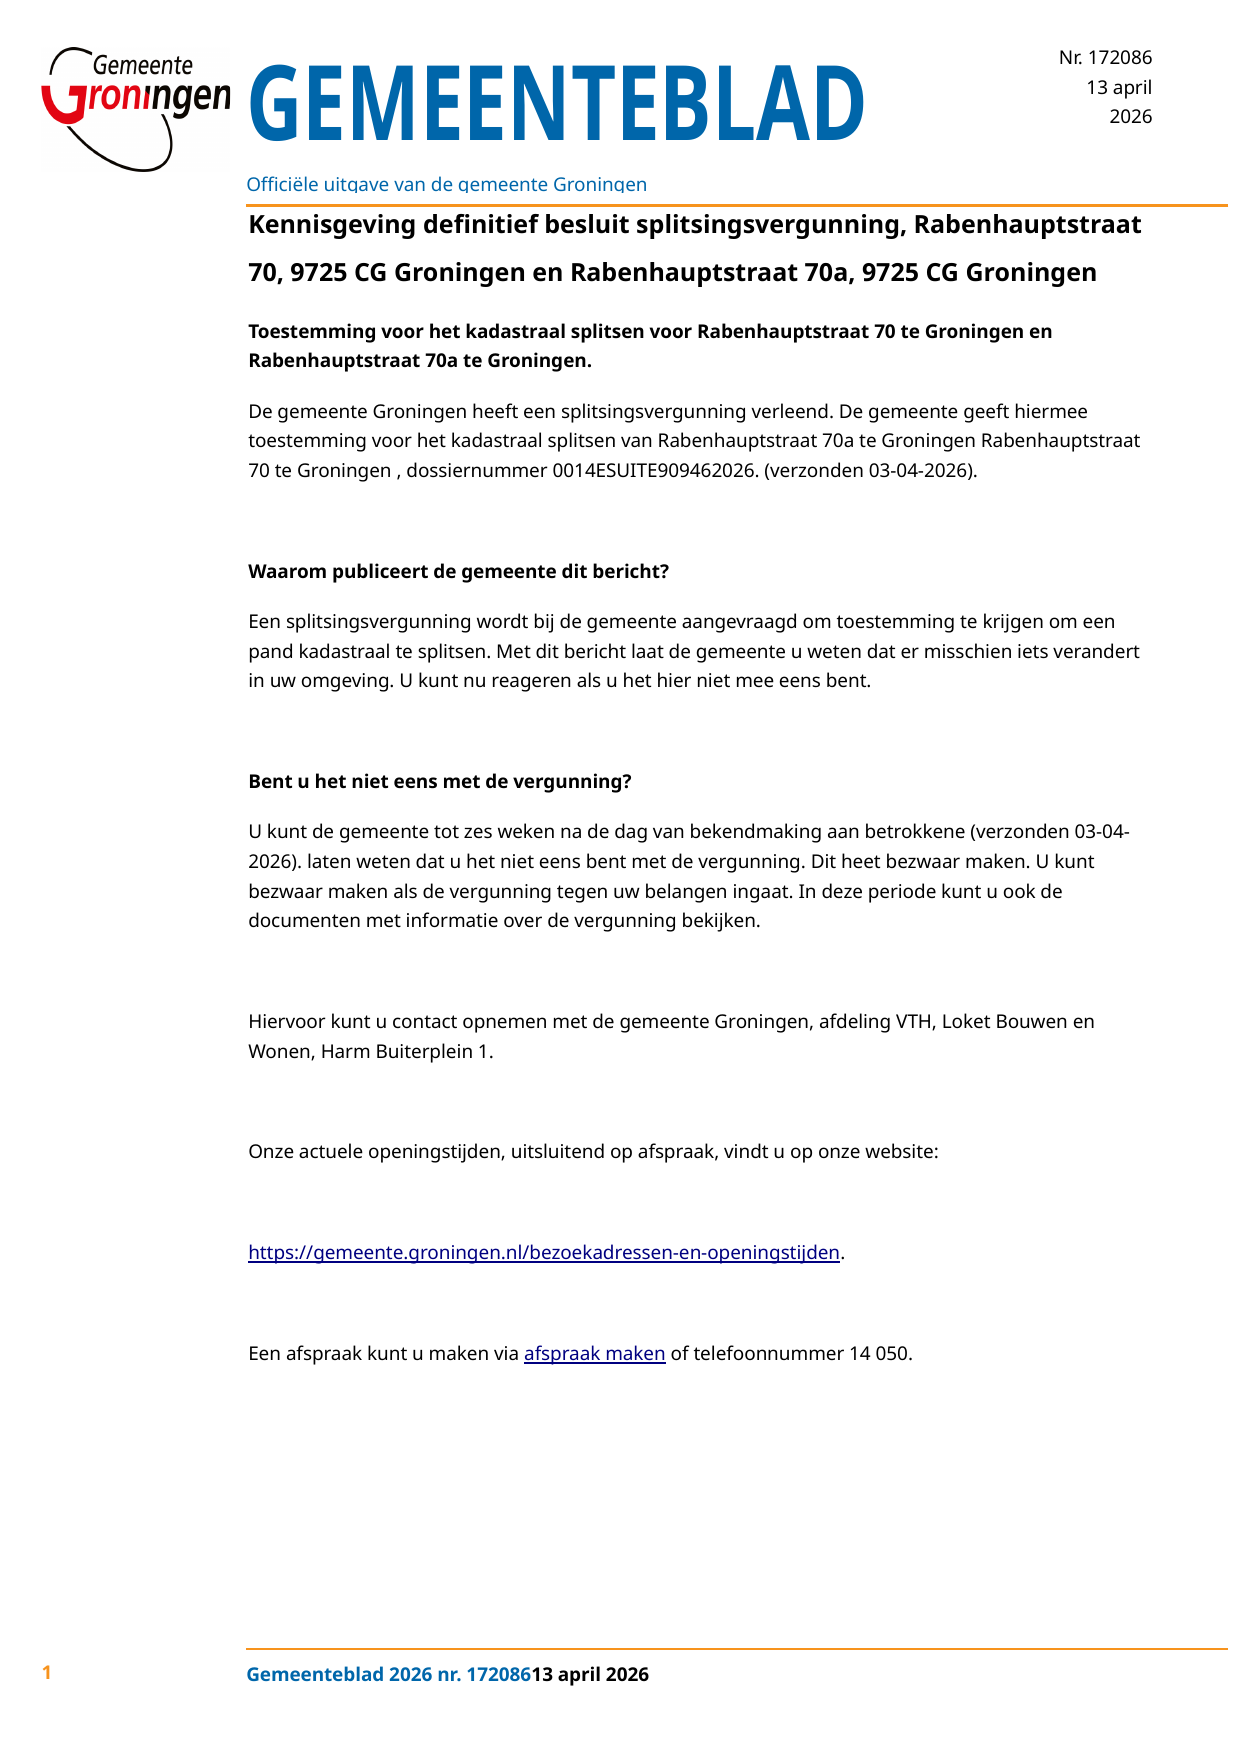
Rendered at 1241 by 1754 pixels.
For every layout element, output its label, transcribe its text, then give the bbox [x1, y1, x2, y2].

text Een splitsingsvergunning wordt bij de gemeente aangevraagd om toestemming te krijgen om een pand kadastraal te splitsen. Met dit bericht laat de gemeente u weten dat er misschien iets verandert in uw omgeving. U kunt nu reageren als u het hier niet mee eens bent. [248, 608, 1152, 693]
text Kennisgeving definitief besluit splitsingsvergunning, Rabenhauptstraat 70, 9725 CG Groningen en Rabenhauptstraat 70a, 9725 CG Groningen [248, 207, 1152, 288]
text Bent u het niet eens met de vergunning? [248, 768, 1152, 794]
text De gemeente Groningen heeft een splitsingsvergunning verleend. De gemeente geeft hiermee toestemming voor het kadastraal splitsen van Rabenhauptstraat 70a te Groningen Rabenhauptstraat 70 te Groningen , dossiernummer 0014ESUITE909462026. (verzonden 03-04-2026). [248, 398, 1152, 483]
text Onze actuele openingstijden, uitsluitend op afspraak, vindt u op onze website: [248, 1139, 1152, 1164]
text Een afspraak kunt u maken via afspraak maken of telefoonnummer 14 050. [248, 1340, 1152, 1366]
text Hiervoor kunt u contact opnemen met de gemeente Groningen, afdeling VTH, Loket Bouwen en Wonen, Harm Buiterplein 1. [248, 1008, 1152, 1064]
text U kunt de gemeente tot zes weken na de dag van bekendmaking aan betrokkene (verzonden 03-04-2026). laten weten dat u het niet eens bent met de vergunning. Dit heet bezwaar maken. U kunt bezwaar maken als de vergunning tegen uw belangen ingaat. In deze periode kunt u ook de documenten met informatie over de vergunning bekijken. [248, 819, 1152, 933]
text Toestemming voor het kadastraal splitsen voor Rabenhauptstraat 70 te Groningen en Rabenhauptstraat 70a te Groningen. [248, 318, 1152, 373]
text Waarom publiceert de gemeente dit bericht? [248, 558, 1152, 584]
picture [41, 47, 231, 172]
text https://gemeente.groningen.nl/bezoekadressen-en-openingstijden. [248, 1239, 1152, 1265]
